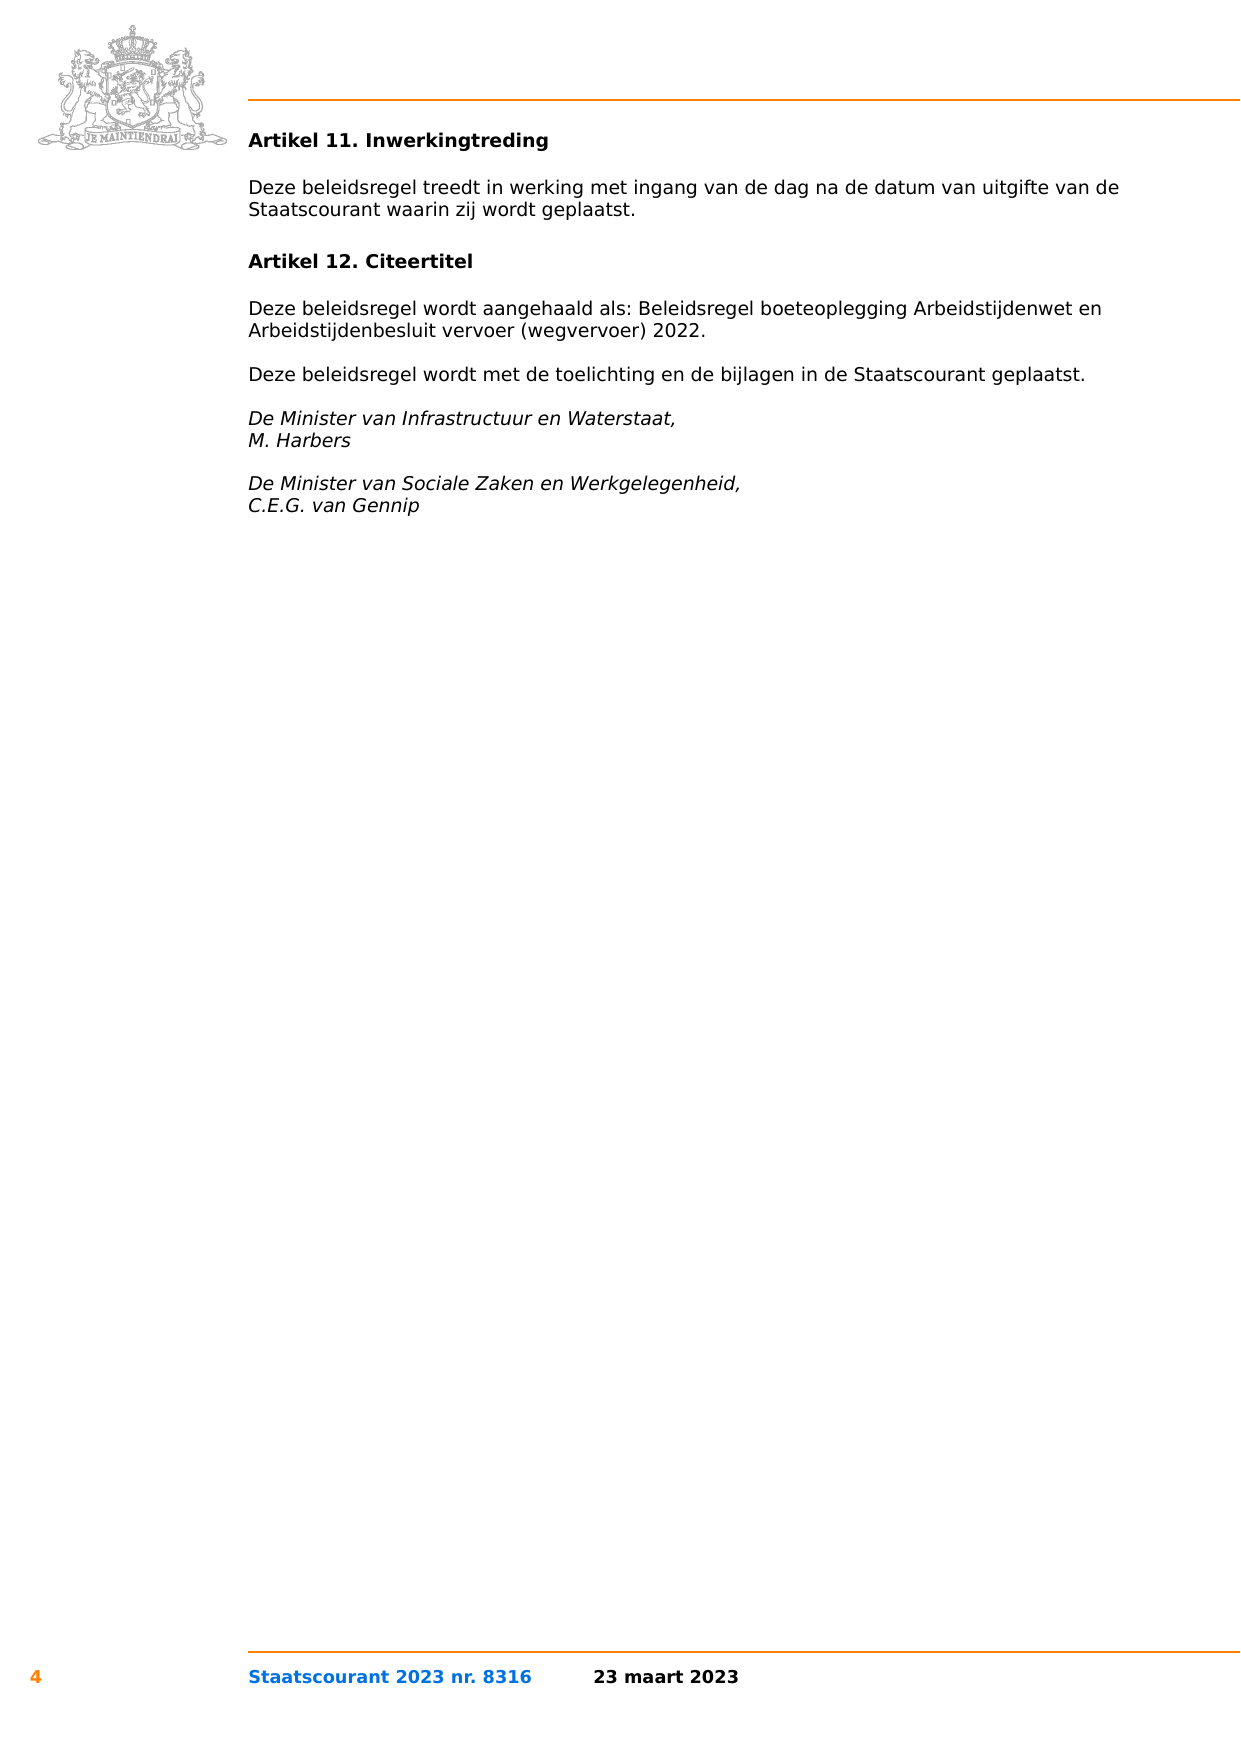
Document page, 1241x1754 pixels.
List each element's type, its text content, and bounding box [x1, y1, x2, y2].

subtitle Artikel 12. Citeertitel [248, 251, 1163, 273]
text Deze beleidsregel wordt met de toelichting en de bijlagen in de Staatscourant geplaatst. [248, 364, 1163, 386]
subtitle Artikel 11. Inwerkingtreding [248, 130, 1163, 152]
text Deze beleidsregel treedt in werking met ingang van de dag na de datum van uitgifte van de Staatscourant waarin zij wordt geplaatst. [248, 177, 1163, 221]
text De Minister van Infrastructuur en Waterstaat, M. Harbers [248, 407, 1163, 451]
picture [38, 25, 227, 150]
text Deze beleidsregel wordt aangehaald als: Beleidsregel boeteoplegging Arbeidstijdenwet en Arbeidstijdenbesluit vervoer (wegvervoer) 2022. [248, 298, 1163, 342]
text De Minister van Sociale Zaken en Werkgelegenheid, C.E.G. van Gennip [248, 473, 1163, 517]
